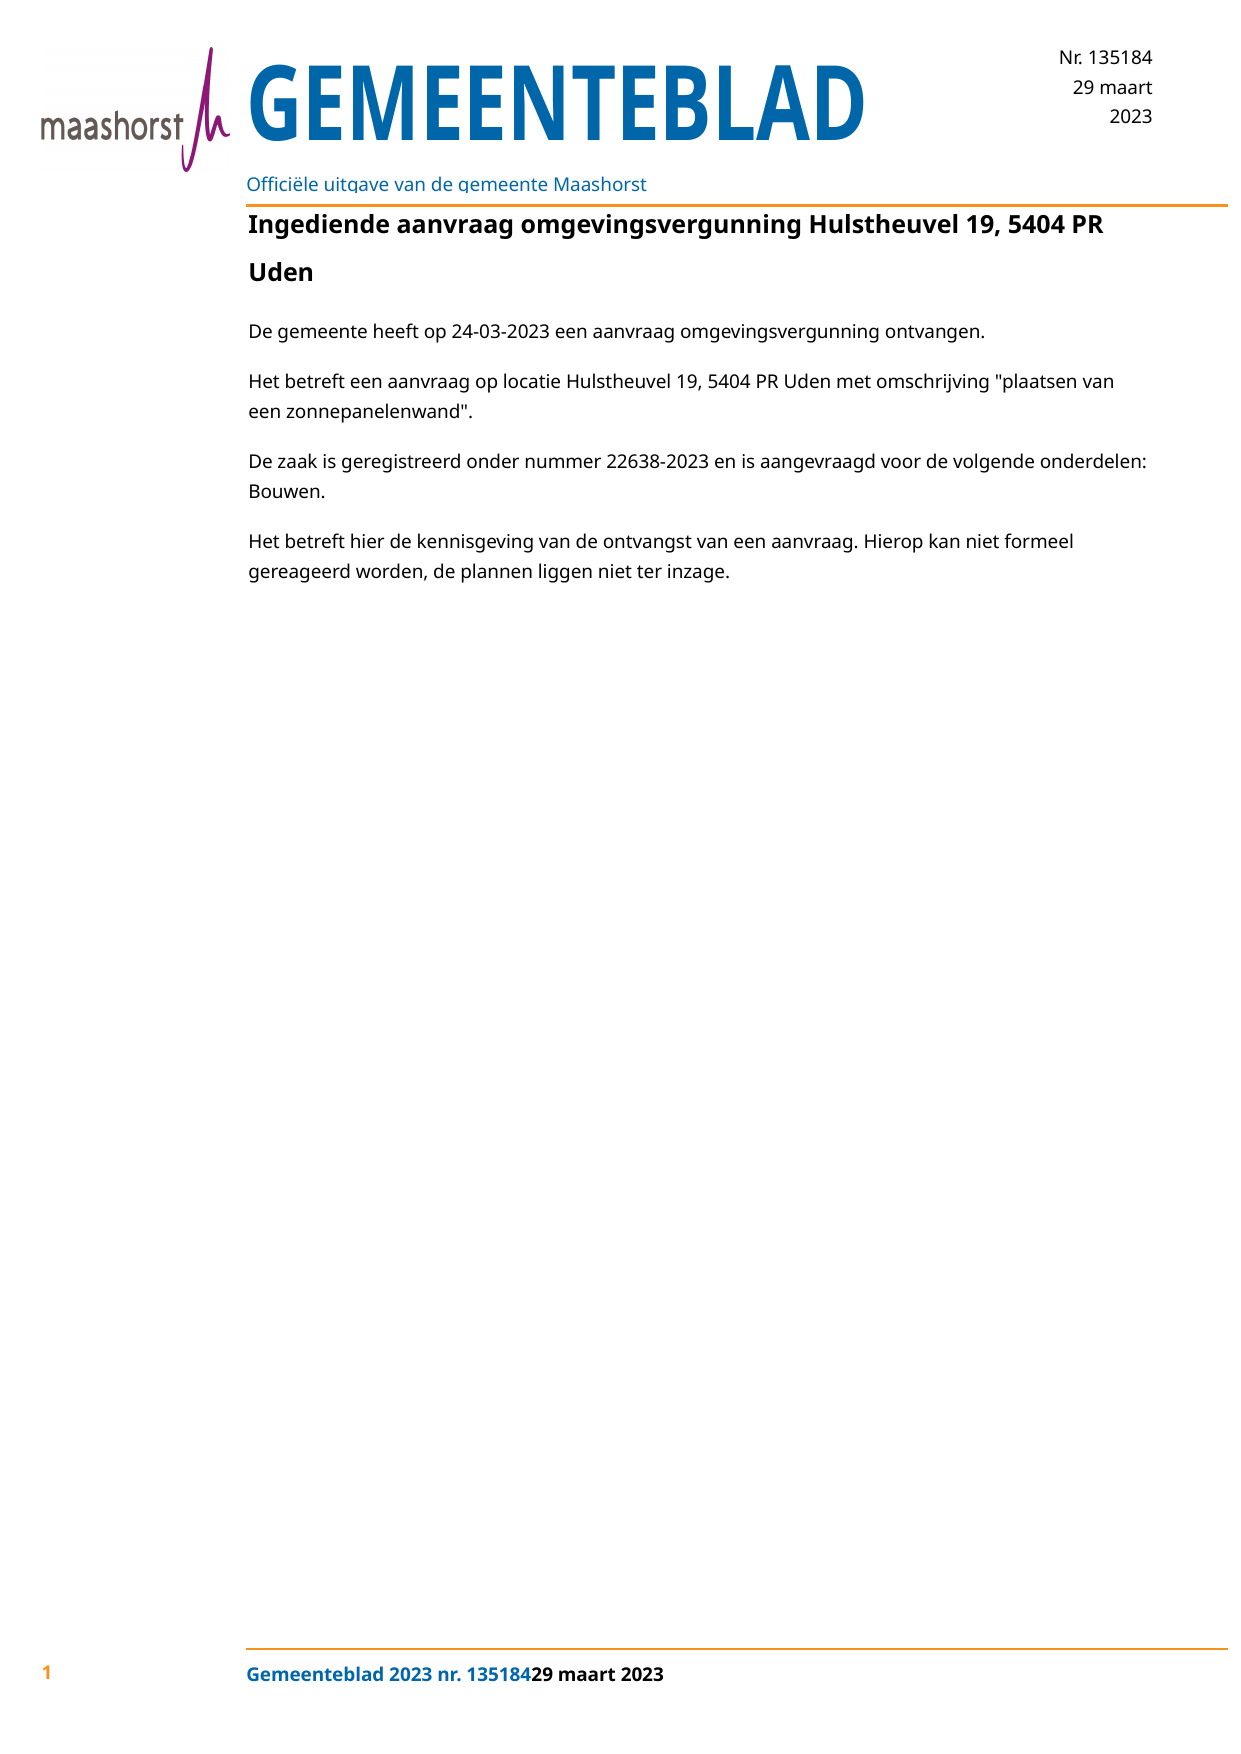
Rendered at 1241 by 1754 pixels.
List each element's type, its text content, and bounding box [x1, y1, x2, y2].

text De gemeente heeft op 24-03-2023 een aanvraag omgevingsvergunning ontvangen. [248, 318, 1152, 344]
text Het betreft hier de kennisgeving van de ontvangst van een aanvraag. Hierop kan niet formeel gereageerd worden, de plannen liggen niet ter inzage. [248, 528, 1152, 584]
text Het betreft een aanvraag op locatie Hulstheuvel 19, 5404 PR Uden met omschrijving "plaatsen van een zonnepanelenwand". [248, 368, 1152, 424]
picture [41, 47, 231, 172]
text Ingediende aanvraag omgevingsvergunning Hulstheuvel 19, 5404 PR Uden [248, 207, 1152, 288]
text De zaak is geregistreerd onder nummer 22638-2023 en is aangevraagd voor de volgende onderdelen: Bouwen. [248, 448, 1152, 504]
